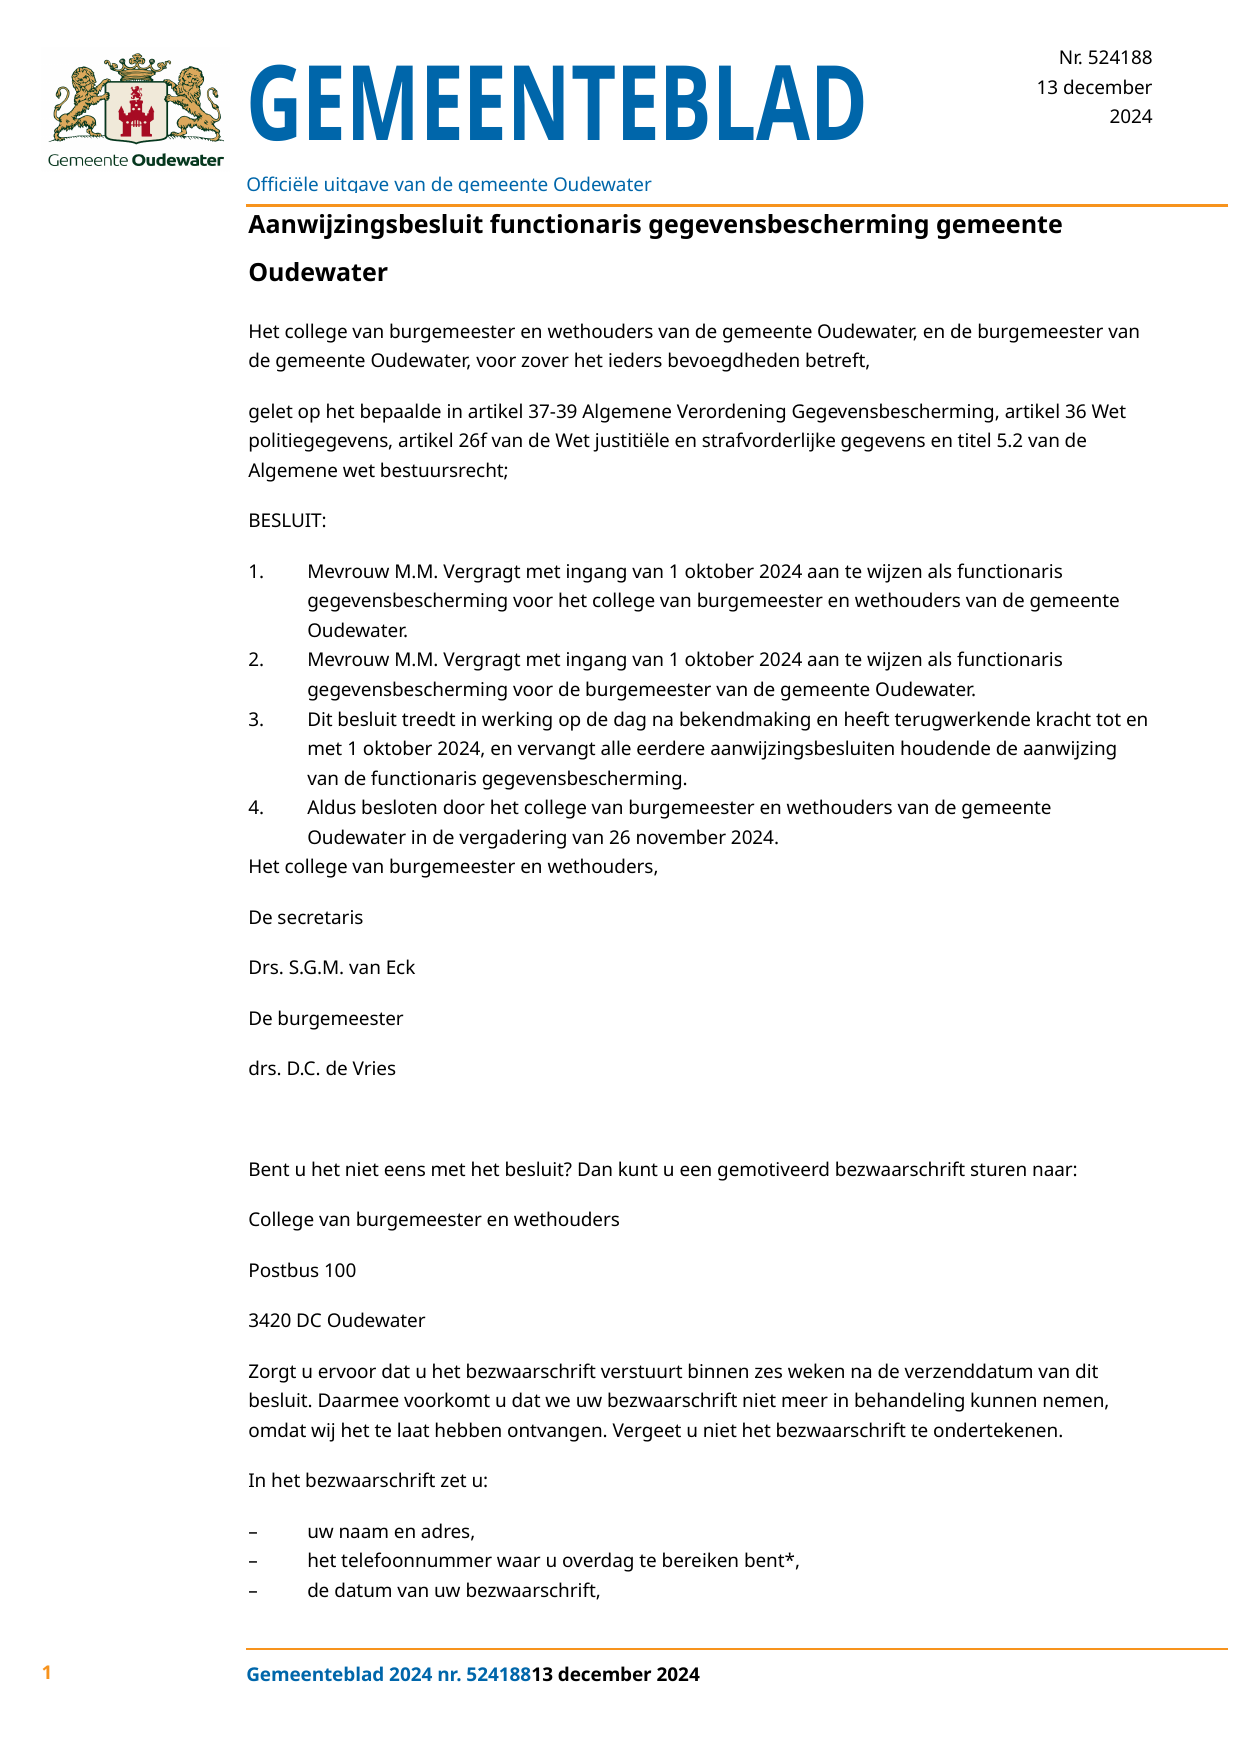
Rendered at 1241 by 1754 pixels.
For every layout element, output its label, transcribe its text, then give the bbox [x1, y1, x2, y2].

list Mevrouw M.M. Vergragt met ingang van 1 oktober 2024 aan te wijzen als functionaris gegevensbescherming voor de burgemeester van de gemeente Oudewater. [248, 647, 1152, 702]
text 3420 DC Oudewater [248, 1307, 1152, 1333]
list de datum van uw bezwaarschrift, [248, 1577, 1152, 1603]
text Drs. S.G.M. van Eck [248, 954, 1152, 980]
text drs. D.C. de Vries [248, 1055, 1152, 1081]
list Aldus besloten door het college van burgemeester en wethouders van de gemeente Oudewater in de vergadering van 26 november 2024. [248, 794, 1152, 850]
list uw naam en adres, [248, 1518, 1152, 1544]
list het telefoonnummer waar u overdag te bereiken bent*, [248, 1547, 1152, 1573]
picture [41, 47, 231, 172]
text In het bezwaarschrift zet u: [248, 1467, 1152, 1493]
text BESLUIT: [248, 507, 1152, 533]
text College van burgemeester en wethouders [248, 1207, 1152, 1232]
text Aanwijzingsbesluit functionaris gegevensbescherming gemeente Oudewater [248, 207, 1152, 288]
text Postbus 100 [248, 1257, 1152, 1283]
text Het college van burgemeester en wethouders, [248, 854, 1152, 879]
text gelet op het bepaalde in artikel 37-39 Algemene Verordening Gegevensbescherming, artikel 36 Wet politiegegevens, artikel 26f van de Wet justitiële en strafvorderlijke gegevens en titel 5.2 van de Algemene wet bestuursrecht; [248, 398, 1152, 483]
text Zorgt u ervoor dat u het bezwaarschrift verstuurt binnen zes weken na de verzenddatum van dit besluit. Daarmee voorkomt u dat we uw bezwaarschrift niet meer in behandeling kunnen nemen, omdat wij het te laat hebben ontvangen. Vergeet u niet het bezwaarschrift te ondertekenen. [248, 1358, 1152, 1443]
text De secretaris [248, 904, 1152, 930]
list Mevrouw M.M. Vergragt met ingang van 1 oktober 2024 aan te wijzen als functionaris gegevensbescherming voor het college van burgemeester en wethouders van de gemeente Oudewater. [248, 558, 1152, 643]
list Dit besluit treedt in werking op de dag na bekendmaking en heeft terugwerkende kracht tot en met 1 oktober 2024, en vervangt alle eerdere aanwijzingsbesluiten houdende de aanwijzing van de functionaris gegevensbescherming. [248, 706, 1152, 791]
text Bent u het niet eens met het besluit? Dan kunt u een gemotiveerd bezwaarschrift sturen naar: [248, 1156, 1152, 1182]
text De burgemeester [248, 1005, 1152, 1031]
text Het college van burgemeester en wethouders van de gemeente Oudewater, en de burgemeester van de gemeente Oudewater, voor zover het ieders bevoegdheden betreft, [248, 318, 1152, 373]
